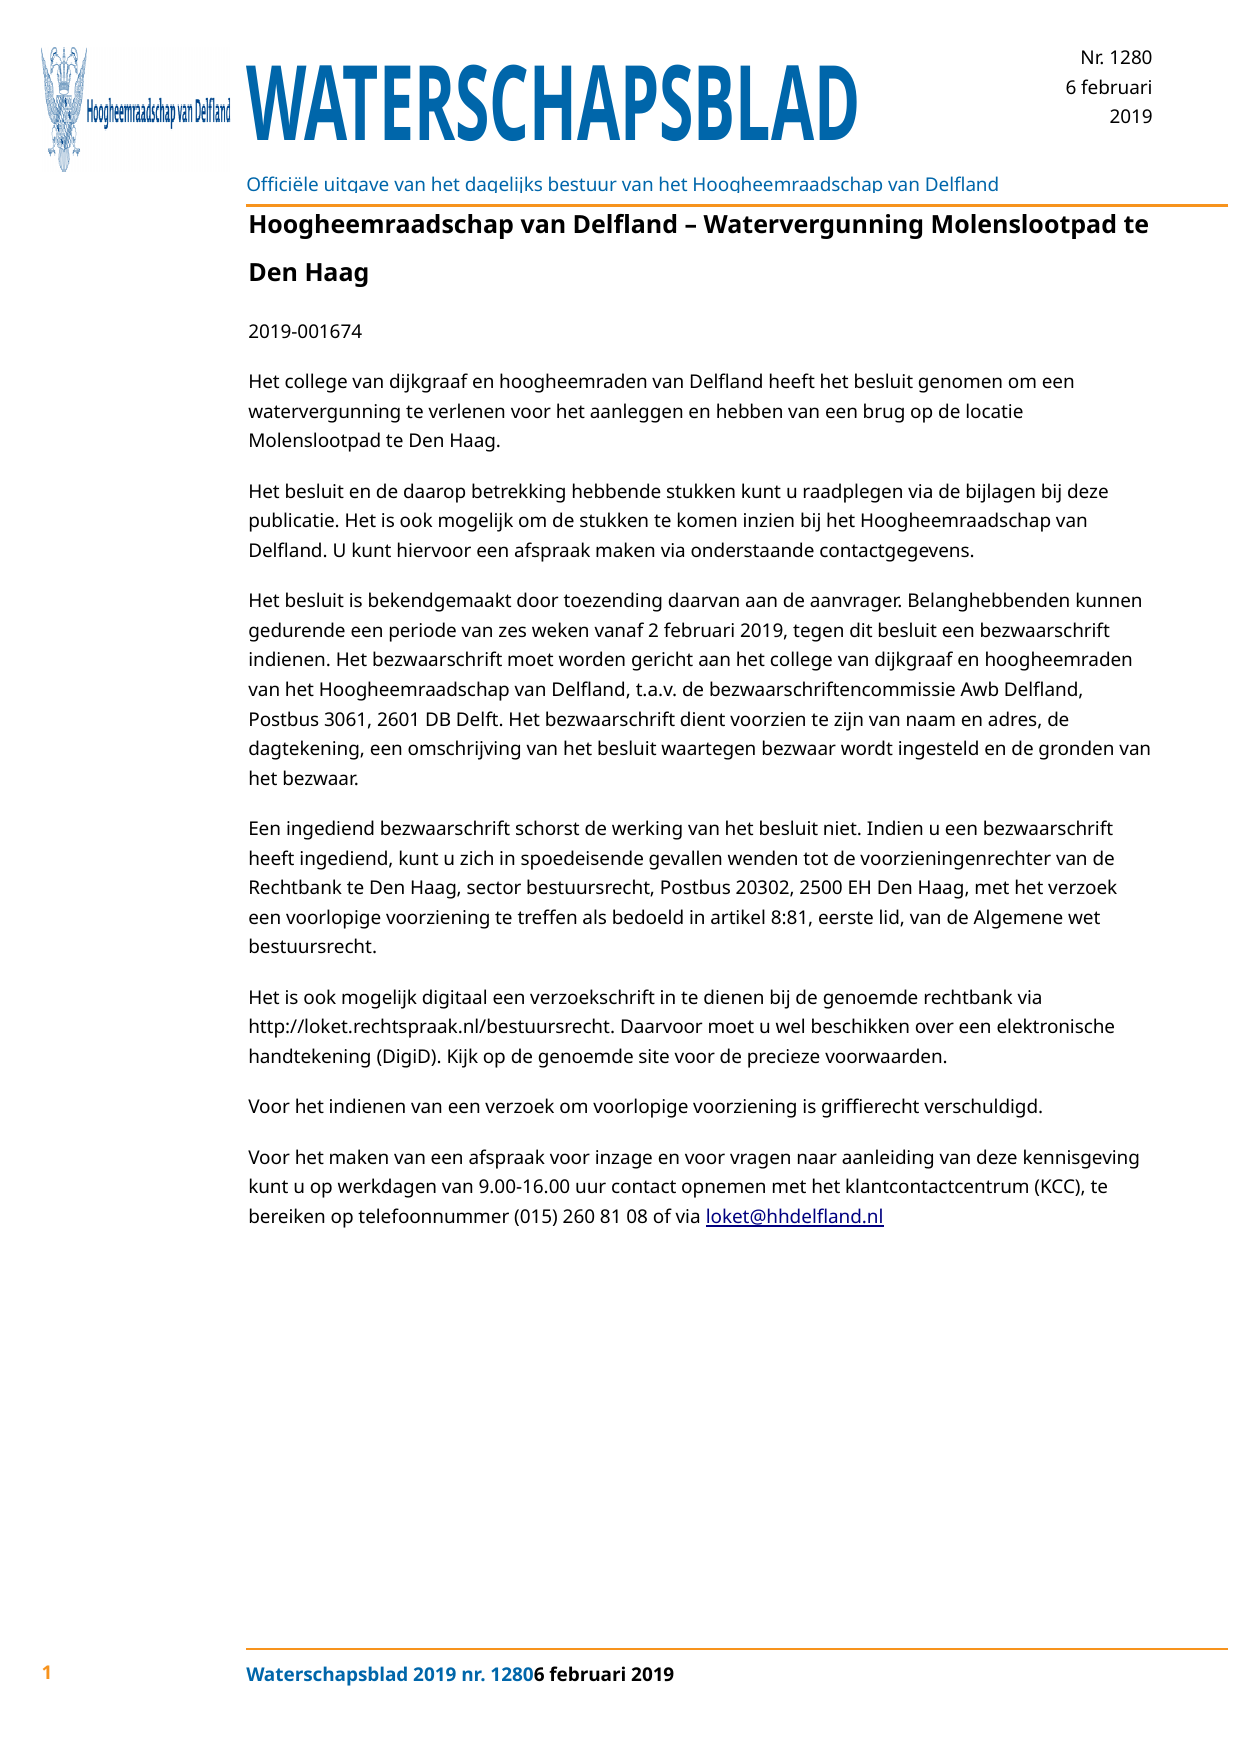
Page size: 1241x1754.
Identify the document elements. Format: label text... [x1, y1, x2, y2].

text 2019-001674 [248, 318, 1152, 344]
text Het besluit is bekendgemaakt door toezending daarvan aan de aanvrager. Belanghebbenden kunnen gedurende een periode van zes weken vanaf 2 februari 2019, tegen dit besluit een bezwaarschrift indienen. Het bezwaarschrift moet worden gericht aan het college van dijkgraaf en hoogheemraden van het Hoogheemraadschap van Delfland, t.a.v. de bezwaarschriftencommissie Awb Delfland, Postbus 3061, 2601 DB Delft. Het bezwaarschrift dient voorzien te zijn van naam en adres, de dagtekening, een omschrijving van het besluit waartegen bezwaar wordt ingesteld en de gronden van het bezwaar. [248, 587, 1152, 791]
text Voor het indienen van een verzoek om voorlopige voorziening is griffierecht verschuldigd. [248, 1094, 1152, 1119]
text Een ingediend bezwaarschrift schorst de werking van het besluit niet. Indien u een bezwaarschrift heeft ingediend, kunt u zich in spoedeisende gevallen wenden tot de voorzieningenrechter van de Rechtbank te Den Haag, sector bestuursrecht, Postbus 20302, 2500 EH Den Haag, met het verzoek een voorlopige voorziening te treffen als bedoeld in artikel 8:81, eerste lid, van de Algemene wet bestuursrecht. [248, 815, 1152, 959]
text Het besluit en de daarop betrekking hebbende stukken kunt u raadplegen via de bijlagen bij deze publicatie. Het is ook mogelijk om de stukken te komen inzien bij het Hoogheemraadschap van Delfland. U kunt hiervoor een afspraak maken via onderstaande contactgegevens. [248, 478, 1152, 563]
text Het is ook mogelijk digitaal een verzoekschrift in te dienen bij de genoemde rechtbank via http://loket.rechtspraak.nl/bestuursrecht. Daarvoor moet u wel beschikken over een elektronische handtekening (DigiD). Kijk op de genoemde site voor de precieze voorwaarden. [248, 984, 1152, 1069]
text Het college van dijkgraaf en hoogheemraden van Delfland heeft het besluit genomen om een watervergunning te verlenen voor het aanleggen en hebben van een brug op de locatie Molenslootpad te Den Haag. [248, 368, 1152, 453]
text Voor het maken van een afspraak voor inzage en voor vragen naar aanleiding van deze kennisgeving kunt u op werkdagen van 9.00-16.00 uur contact opnemen met het klantcontactcentrum (KCC), te bereiken op telefoonnummer (015) 260 81 08 of via loket@hhdelfland.nl [248, 1144, 1152, 1229]
picture [41, 47, 231, 172]
text Hoogheemraadschap van Delfland – Watervergunning Molenslootpad te Den Haag [248, 207, 1152, 288]
